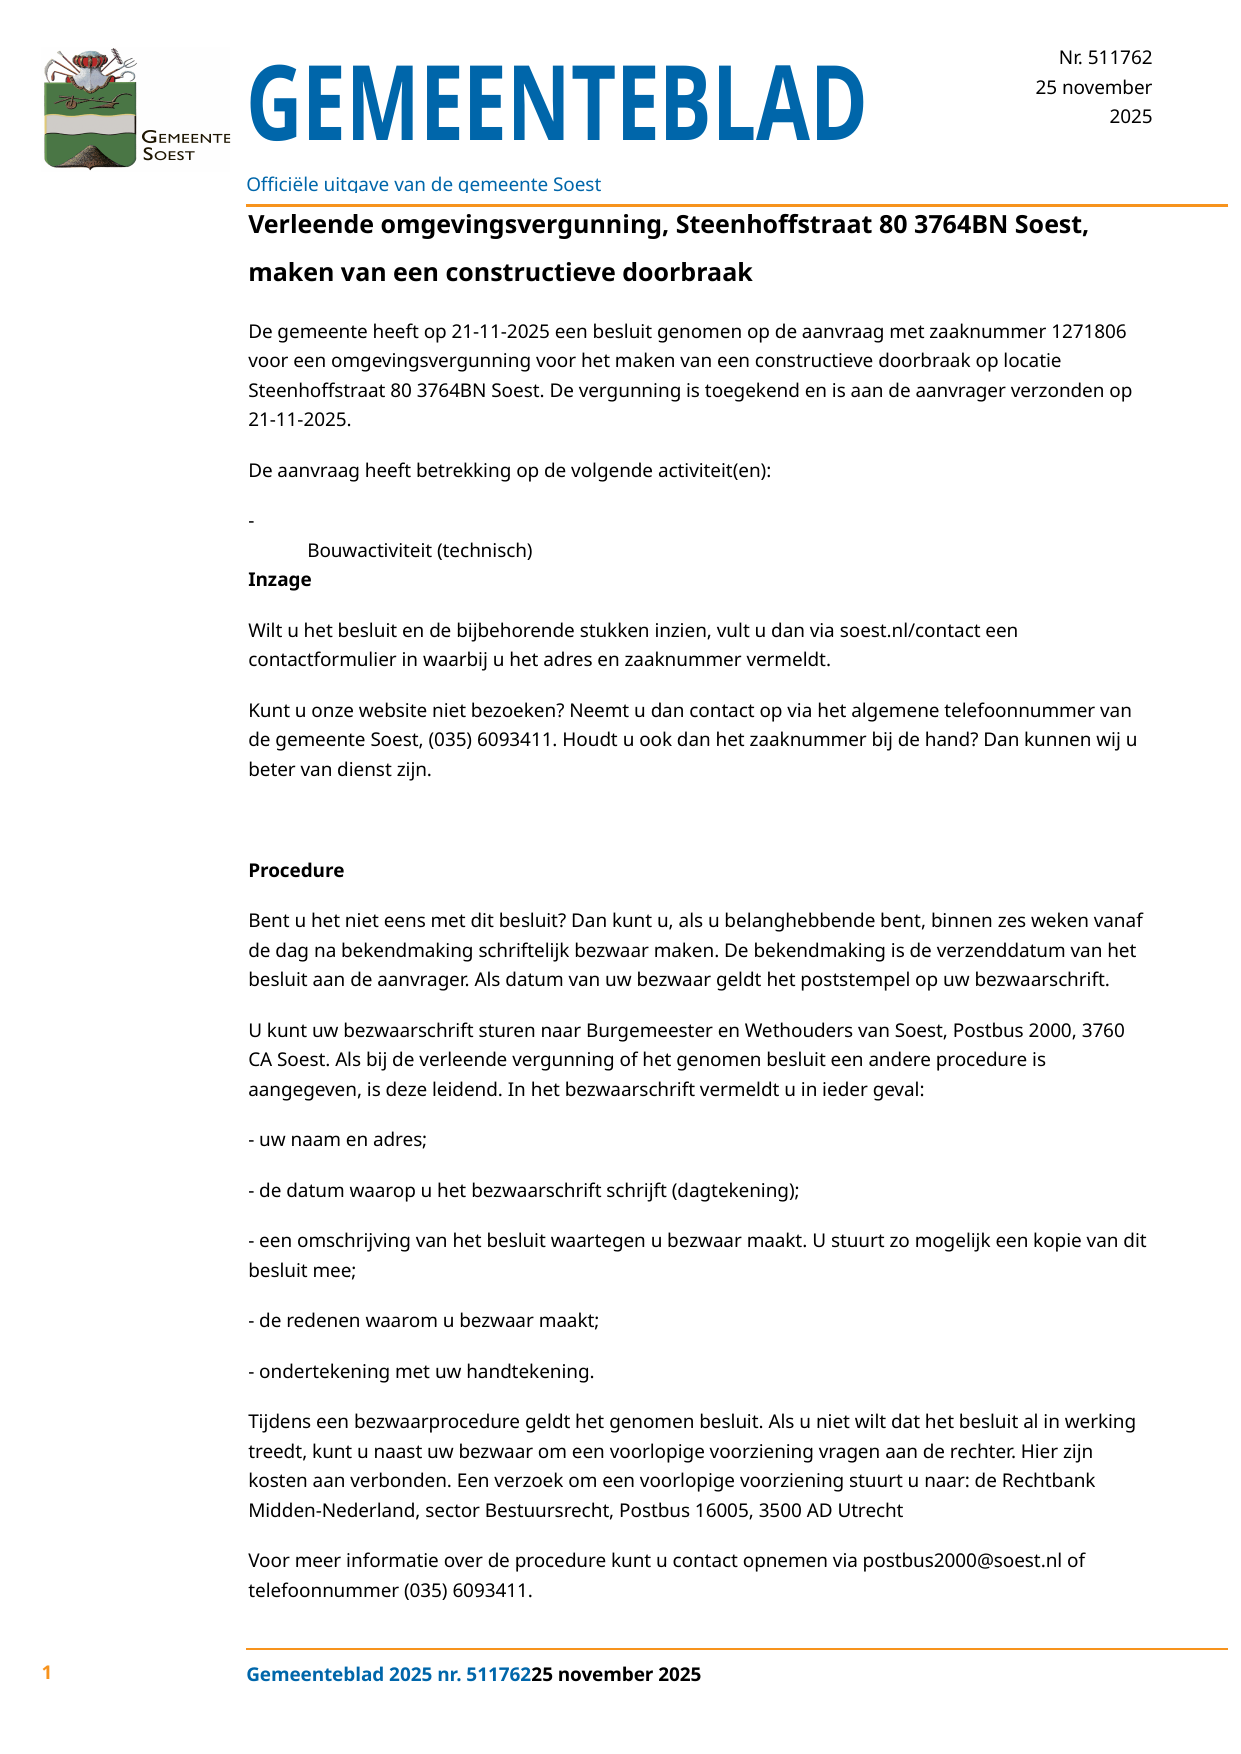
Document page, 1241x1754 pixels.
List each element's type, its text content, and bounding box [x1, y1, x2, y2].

text - uw naam en adres; [248, 1127, 1152, 1152]
text U kunt uw bezwaarschrift sturen naar Burgemeester en Wethouders van Soest, Postbus 2000, 3760 CA Soest. Als bij de verleende vergunning of het genomen besluit een andere procedure is aangegeven, is deze leidend. In het bezwaarschrift vermeldt u in ieder geval: [248, 1017, 1152, 1102]
text Procedure [248, 857, 1152, 883]
text Wilt u het besluit en de bijbehorende stukken inzien, vult u dan via soest.nl/contact een contactformulier in waarbij u het adres en zaaknummer vermeldt. [248, 617, 1152, 672]
picture [41, 47, 231, 172]
text Tijdens een bezwaarprocedure geldt het genomen besluit. Als u niet wilt dat het besluit al in werking treedt, kunt u naast uw bezwaar om een voorlopige voorziening vragen aan de rechter. Hier zijn kosten aan verbonden. Een verzoek om een voorlopige voorziening stuurt u naar: de Rechtbank Midden-Nederland, sector Bestuursrecht, Postbus 16005, 3500 AD Utrecht [248, 1408, 1152, 1523]
text - de datum waarop u het bezwaarschrift schrijft (dagtekening); [248, 1177, 1152, 1203]
text De gemeente heeft op 21-11-2025 een besluit genomen op de aanvraag met zaaknummer 1271806 voor een omgevingsvergunning voor het maken van een constructieve doorbraak op locatie Steenhoffstraat 80 3764BN Soest. De vergunning is toegekend en is aan de aanvrager verzonden op 21-11-2025. [248, 318, 1152, 432]
text Kunt u onze website niet bezoeken? Neemt u dan contact op via het algemene telefoonnummer van de gemeente Soest, (035) 6093411. Houdt u ook dan het zaaknummer bij de hand? Dan kunnen wij u beter van dienst zijn. [248, 697, 1152, 782]
text Voor meer informatie over de procedure kunt u contact opnemen via postbus2000@soest.nl of telefoonnummer (035) 6093411. [248, 1547, 1152, 1603]
text Bent u het niet eens met dit besluit? Dan kunt u, als u belanghebbende bent, binnen zes weken vanaf de dag na bekendmaking schriftelijk bezwaar maken. De bekendmaking is de verzenddatum van het besluit aan de aanvrager. Als datum van uw bezwaar geldt het poststempel op uw bezwaarschrift. [248, 907, 1152, 992]
text - de redenen waarom u bezwaar maakt; [248, 1307, 1152, 1333]
text Verleende omgevingsvergunning, Steenhoffstraat 80 3764BN Soest, maken van een constructieve doorbraak [248, 207, 1152, 288]
list Bouwactiviteit (technisch) [248, 537, 1152, 563]
text Inzage [248, 567, 1152, 592]
text - een omschrijving van het besluit waartegen u bezwaar maakt. U stuurt zo mogelijk een kopie van dit besluit mee; [248, 1227, 1152, 1283]
text De aanvraag heeft betrekking op de volgende activiteit(en): [248, 457, 1152, 483]
text - ondertekening met uw handtekening. [248, 1358, 1152, 1384]
